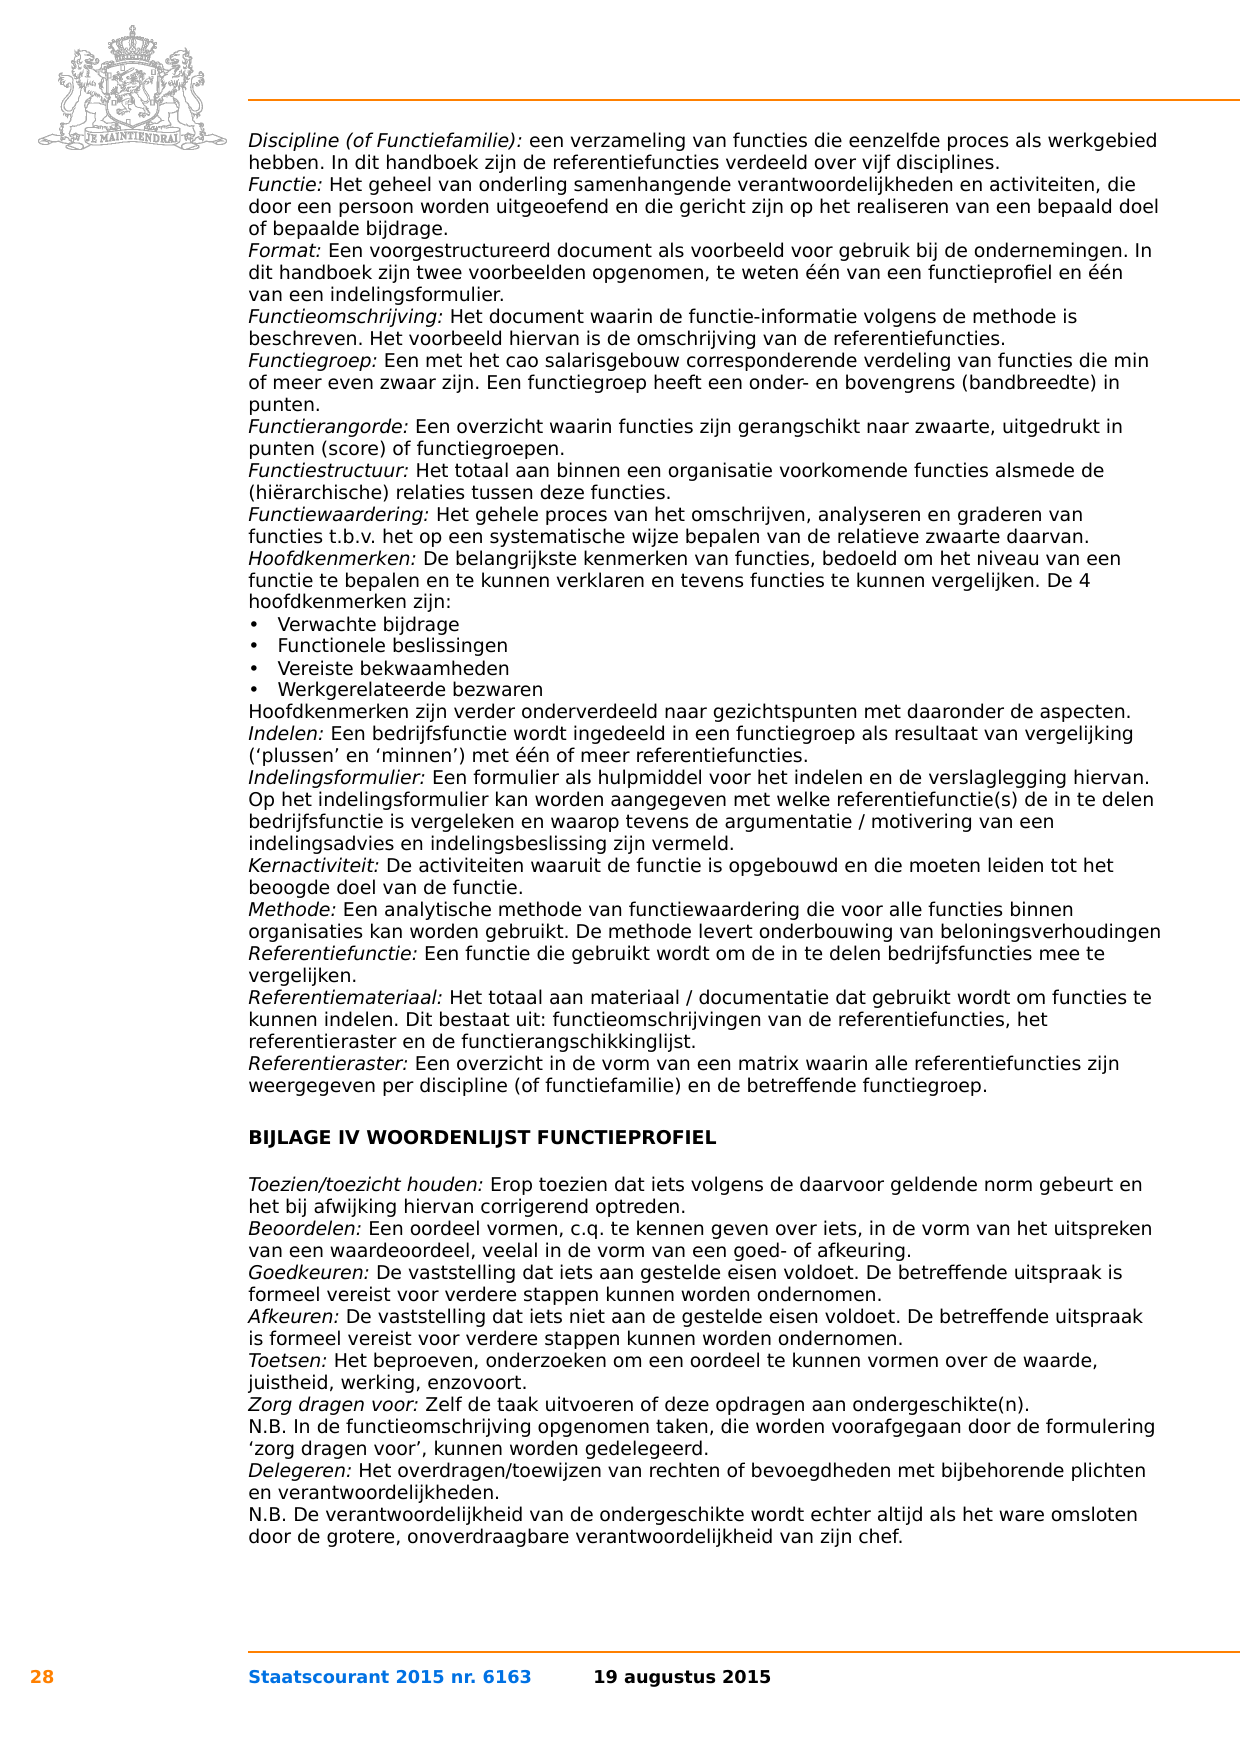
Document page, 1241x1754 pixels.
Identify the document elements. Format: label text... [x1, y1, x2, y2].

text Kernactiviteit: De activiteiten waaruit de functie is opgebouwd en die moeten leiden tot het beoogde doel van de functie. [248, 855, 1163, 899]
text Functieomschrijving: Het document waarin de functie-informatie volgens de methode is beschreven. Het voorbeeld hiervan is de omschrijving van de referentiefuncties. [248, 306, 1163, 350]
text Discipline (of Functiefamilie): een verzameling van functies die eenzelfde proces als werkgebied hebben. In dit handboek zijn de referentiefuncties verdeeld over vijf disciplines. [248, 130, 1163, 174]
text Functiestructuur: Het totaal aan binnen een organisatie voorkomende functies alsmede de (hiërarchische) relaties tussen deze functies. [248, 459, 1163, 503]
text Indelingsformulier: Een formulier als hulpmiddel voor het indelen en de verslaglegging hiervan. Op het indelingsformulier kan worden aangegeven met welke referentiefunctie(s) de in te delen bedrijfsfunctie is vergeleken en waarop tevens de argumentatie / motivering van een indelingsadvies en indelingsbeslissing zijn vermeld. [248, 767, 1163, 855]
text N.B. De verantwoordelijkheid van de ondergeschikte wordt echter altijd als het ware omsloten door de grotere, onoverdraagbare verantwoordelijkheid van zijn chef. [248, 1504, 1163, 1548]
text Functiegroep: Een met het cao salarisgebouw corresponderende verdeling van functies die min of meer even zwaar zijn. Een functiegroep heeft een onder- en bovengrens (bandbreedte) in punten. [248, 350, 1163, 416]
text Goedkeuren: De vaststelling dat iets aan gestelde eisen voldoet. De betreffende uitspraak is formeel vereist voor verdere stappen kunnen worden ondernomen. [248, 1262, 1163, 1306]
text • Werkgerelateerde bezwaren [248, 679, 1163, 701]
text Format: Een voorgestructureerd document als voorbeeld voor gebruik bij de ondernemingen. In dit handboek zijn twee voorbeelden opgenomen, te weten één van een functieprofiel en één van een indelingsformulier. [248, 240, 1163, 306]
text Hoofdkenmerken: De belangrijkste kenmerken van functies, bedoeld om het niveau van een functie te bepalen en te kunnen verklaren en tevens functies te kunnen vergelijken. De 4 hoofdkenmerken zijn: [248, 547, 1163, 613]
text Referentieraster: Een overzicht in de vorm van een matrix waarin alle referentiefuncties zijn weergegeven per discipline (of functiefamilie) en de betreffende functiegroep. [248, 1053, 1163, 1097]
text Delegeren: Het overdragen/toewijzen van rechten of bevoegdheden met bijbehorende plichten en verantwoordelijkheden. [248, 1460, 1163, 1504]
text Hoofdkenmerken zijn verder onderverdeeld naar gezichtspunten met daaronder de aspecten. [248, 701, 1163, 723]
text Zorg dragen voor: Zelf de taak uitvoeren of deze opdragen aan ondergeschikte(n). [248, 1394, 1163, 1416]
text • Functionele beslissingen [248, 635, 1163, 657]
text Afkeuren: De vaststelling dat iets niet aan de gestelde eisen voldoet. De betreffende uitspraak is formeel vereist voor verdere stappen kunnen worden ondernomen. [248, 1306, 1163, 1350]
text N.B. In de functieomschrijving opgenomen taken, die worden voorafgegaan door de formulering ‘zorg dragen voor’, kunnen worden gedelegeerd. [248, 1416, 1163, 1460]
text Functie: Het geheel van onderling samenhangende verantwoordelijkheden en activiteiten, die door een persoon worden uitgeoefend en die gericht zijn op het realiseren van een bepaald doel of bepaalde bijdrage. [248, 174, 1163, 240]
text Methode: Een analytische methode van functiewaardering die voor alle functies binnen organisaties kan worden gebruikt. De methode levert onderbouwing van beloningsverhoudingen [248, 899, 1163, 943]
text • Vereiste bekwaamheden [248, 657, 1163, 679]
text Functierangorde: Een overzicht waarin functies zijn gerangschikt naar zwaarte, uitgedrukt in punten (score) of functiegroepen. [248, 416, 1163, 459]
text Referentiemateriaal: Het totaal aan materiaal / documentatie dat gebruikt wordt om functies te kunnen indelen. Dit bestaat uit: functieomschrijvingen van de referentiefuncties, het referentieraster en de functierangschikkinglijst. [248, 987, 1163, 1053]
text Indelen: Een bedrijfsfunctie wordt ingedeeld in een functiegroep als resultaat van vergelijking (‘plussen’ en ‘minnen’) met één of meer referentiefuncties. [248, 723, 1163, 767]
text Referentiefunctie: Een functie die gebruikt wordt om de in te delen bedrijfsfuncties mee te vergelijken. [248, 943, 1163, 987]
subtitle BIJLAGE IV WOORDENLIJST FUNCTIEPROFIEL [248, 1127, 1163, 1149]
text Functiewaardering: Het gehele proces van het omschrijven, analyseren en graderen van functies t.b.v. het op een systematische wijze bepalen van de relatieve zwaarte daarvan. [248, 503, 1163, 547]
text • Verwachte bijdrage [248, 613, 1163, 635]
picture [38, 25, 227, 150]
text Toetsen: Het beproeven, onderzoeken om een oordeel te kunnen vormen over de waarde, juistheid, werking, enzovoort. [248, 1350, 1163, 1394]
text Toezien/toezicht houden: Erop toezien dat iets volgens de daarvoor geldende norm gebeurt en het bij afwijking hiervan corrigerend optreden. [248, 1174, 1163, 1218]
text Beoordelen: Een oordeel vormen, c.q. te kennen geven over iets, in de vorm van het uitspreken van een waardeoordeel, veelal in de vorm van een goed- of afkeuring. [248, 1218, 1163, 1262]
